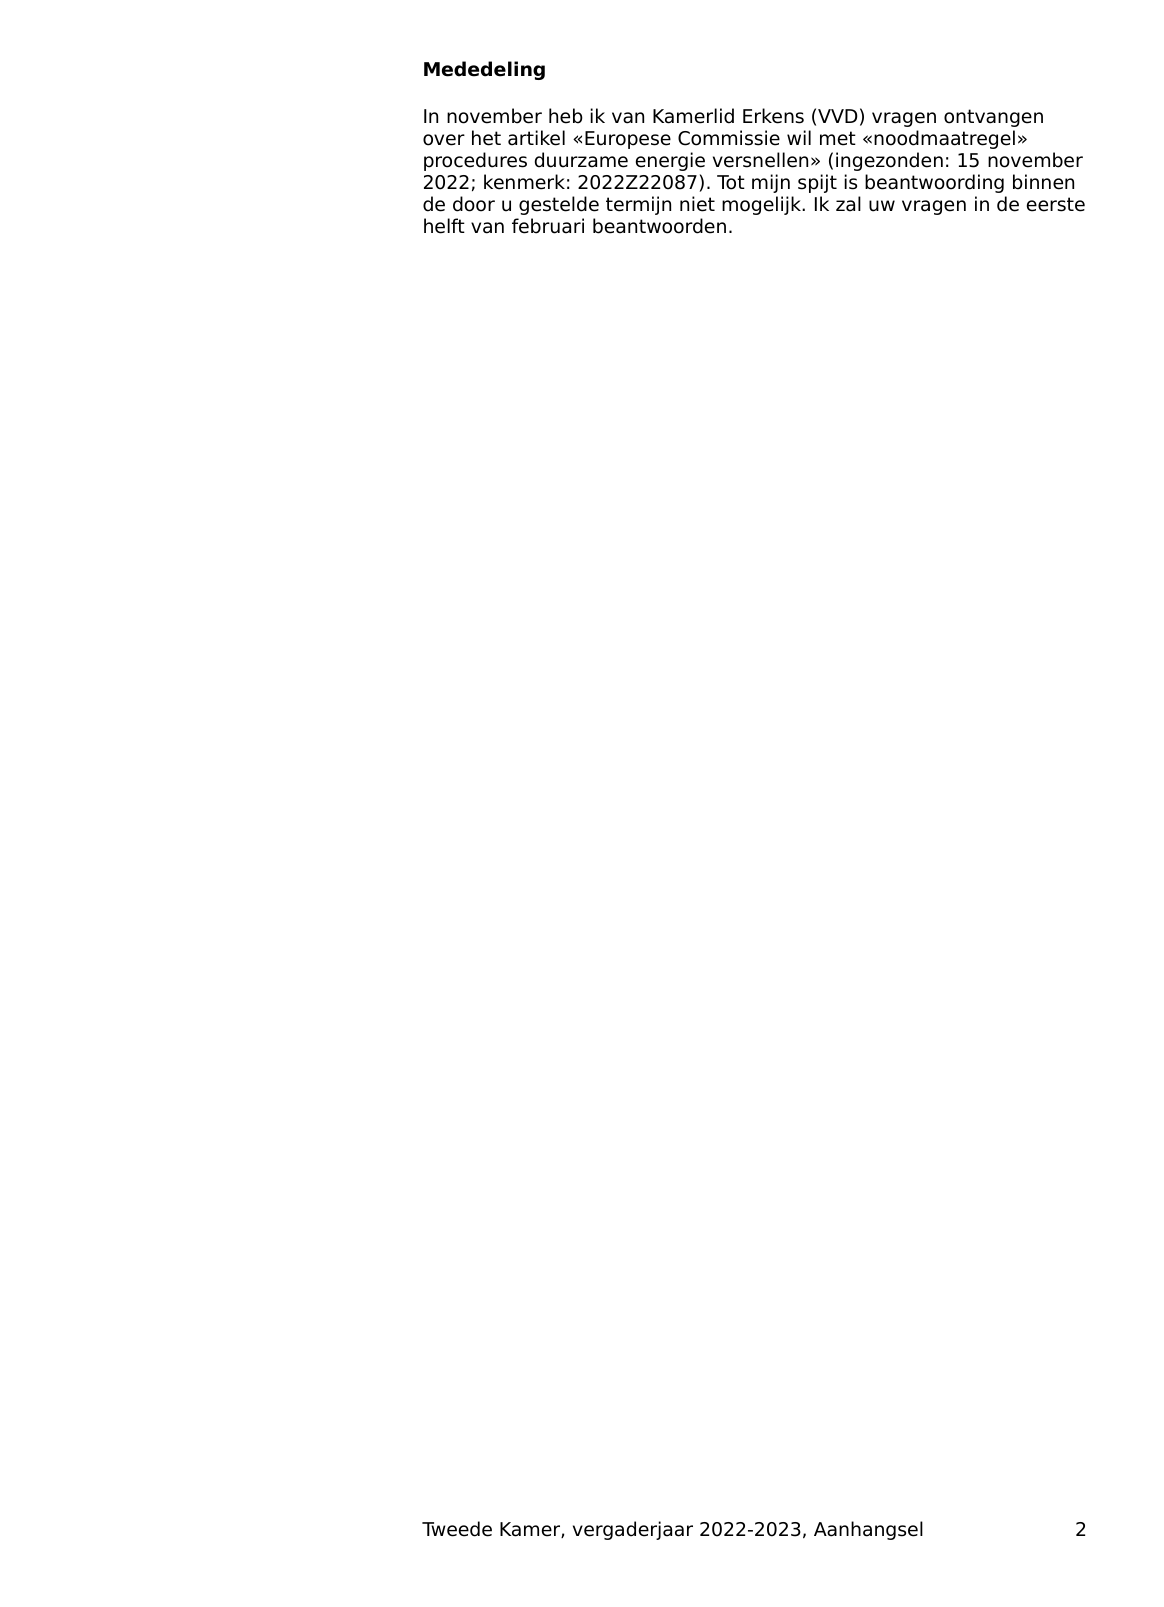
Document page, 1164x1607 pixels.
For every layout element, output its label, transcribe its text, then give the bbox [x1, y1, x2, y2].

text In november heb ik van Kamerlid Erkens (VVD) vragen ontvangen over het artikel «Europese Commissie wil met «noodmaatregel» procedures duurzame energie versnellen» (ingezonden: 15 november 2022; kenmerk: 2022Z22087). Tot mijn spijt is beantwoording binnen de door u gestelde termijn niet mogelijk. Ik zal uw vragen in de eerste helft van februari beantwoorden. [422, 106, 1087, 238]
subtitle Mededeling [422, 59, 1087, 81]
